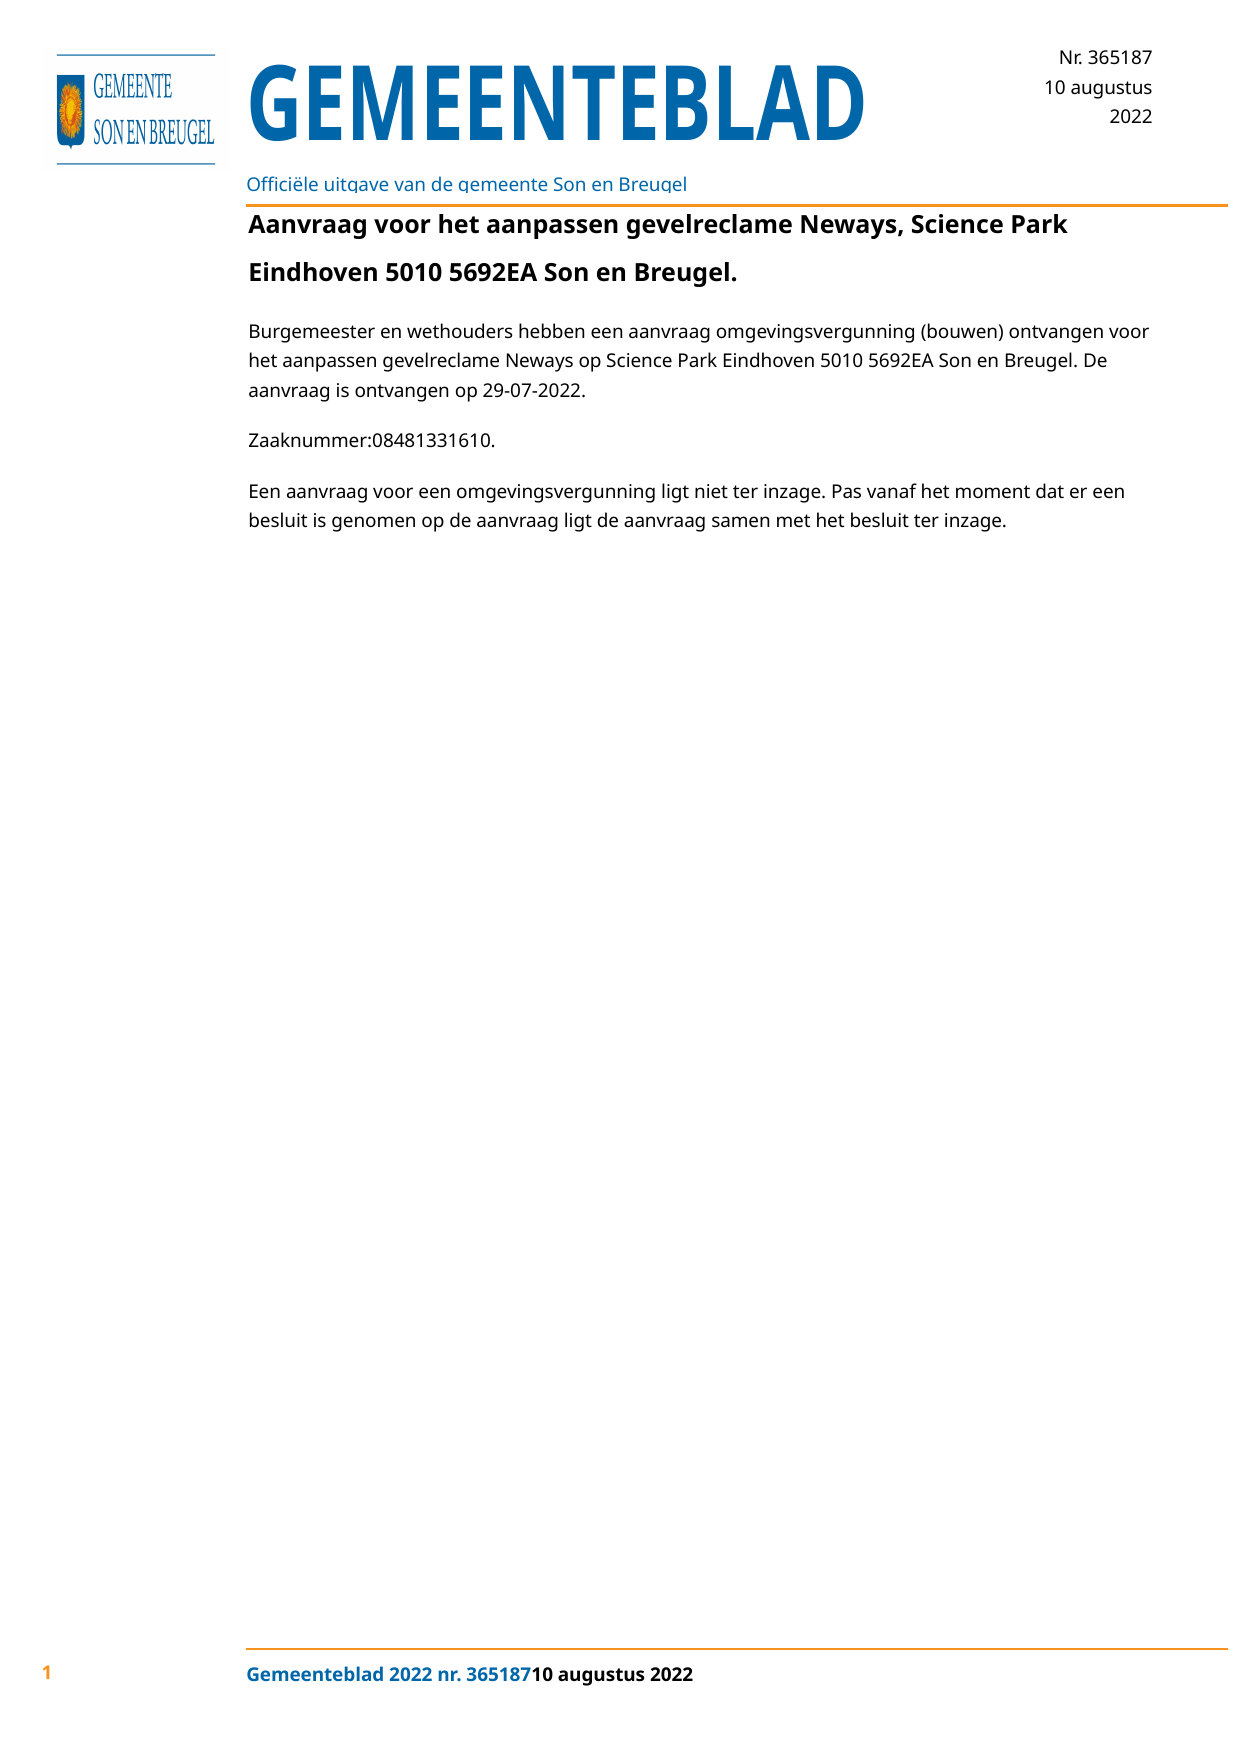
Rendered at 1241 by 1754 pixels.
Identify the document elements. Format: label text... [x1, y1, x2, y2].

picture [41, 47, 231, 172]
text Burgemeester en wethouders hebben een aanvraag omgevingsvergunning (bouwen) ontvangen voor het aanpassen gevelreclame Neways op Science Park Eindhoven 5010 5692EA Son en Breugel. De aanvraag is ontvangen op 29-07-2022. [248, 318, 1152, 403]
text Zaaknummer:08481331610. [248, 427, 1152, 453]
text Aanvraag voor het aanpassen gevelreclame Neways, Science Park Eindhoven 5010 5692EA Son en Breugel. [248, 207, 1152, 288]
text Een aanvraag voor een omgevingsvergunning ligt niet ter inzage. Pas vanaf het moment dat er een besluit is genomen op de aanvraag ligt de aanvraag samen met het besluit ter inzage. [248, 478, 1152, 533]
